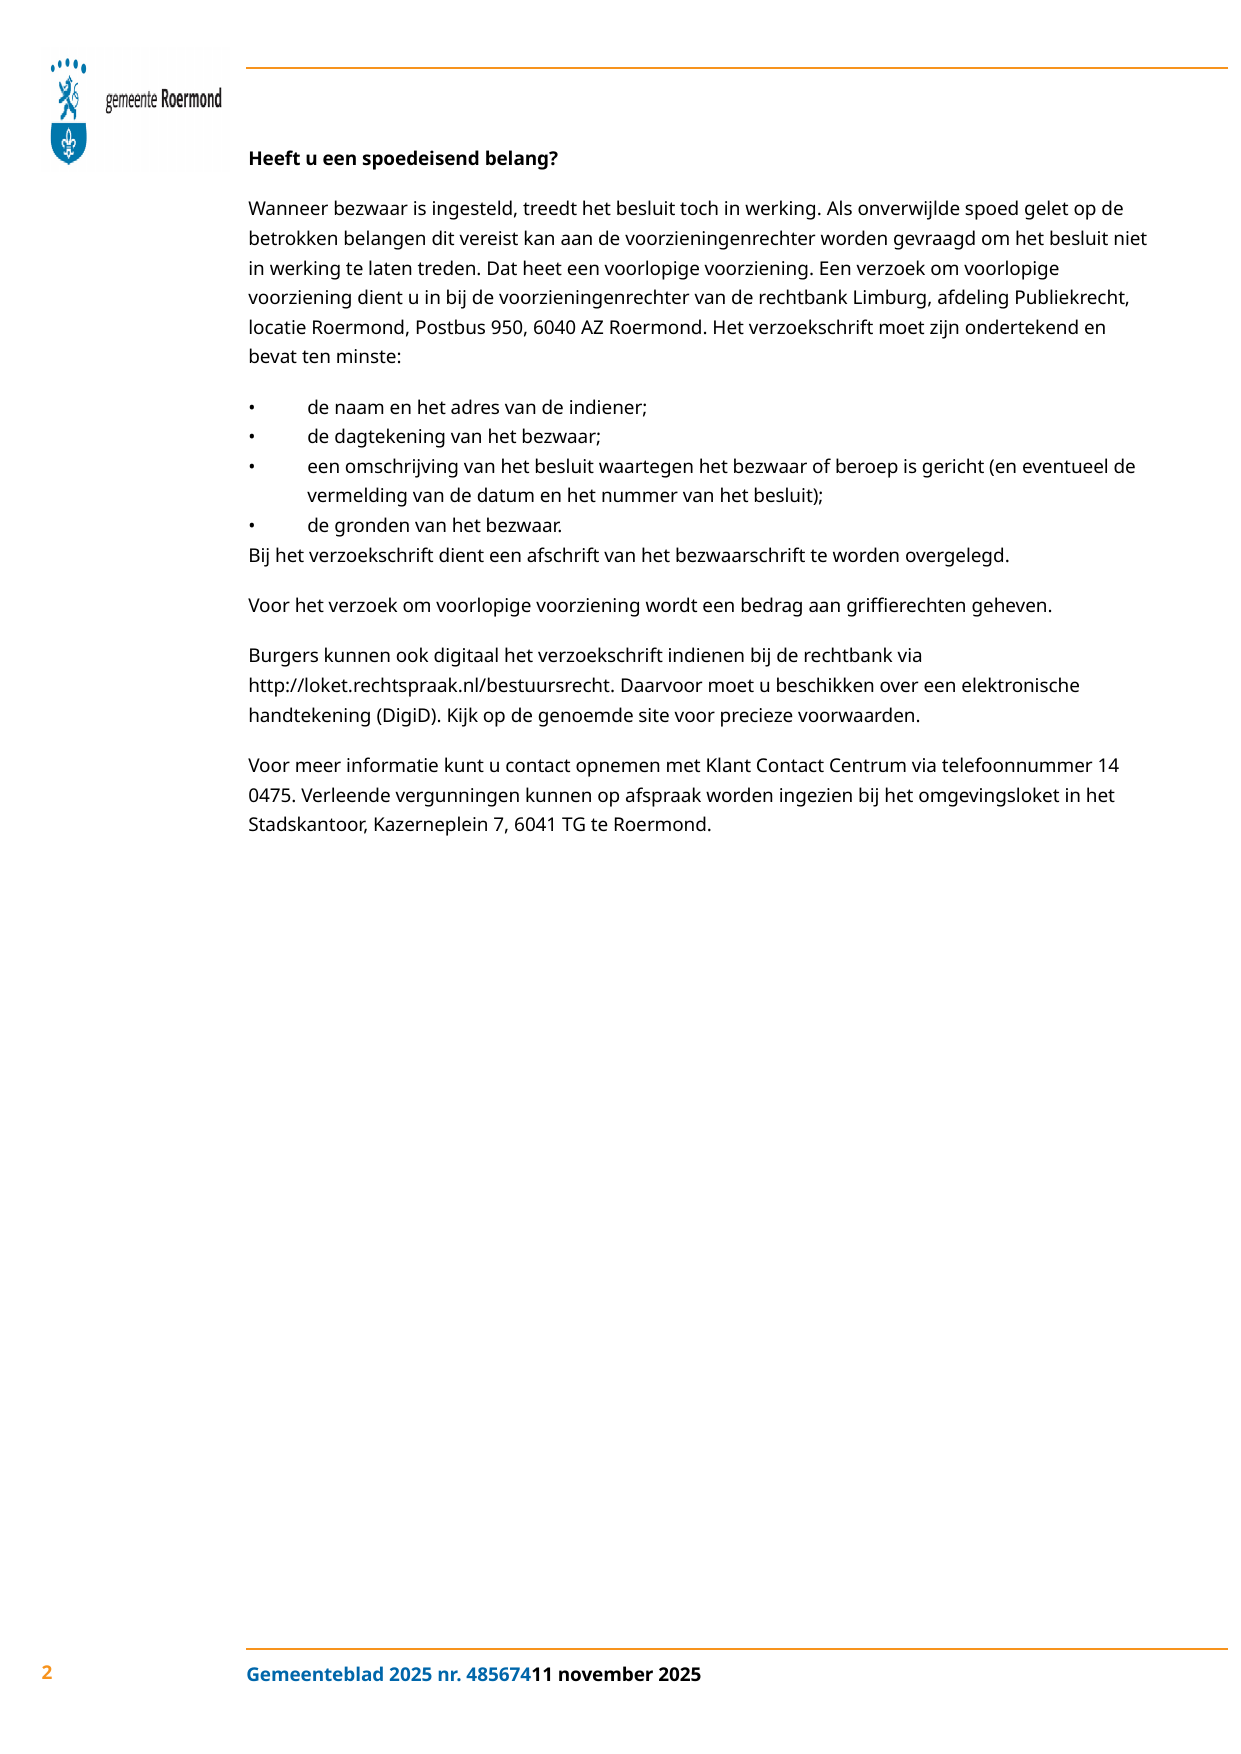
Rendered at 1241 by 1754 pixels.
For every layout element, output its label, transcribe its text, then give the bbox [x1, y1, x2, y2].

list de dagtekening van het bezwaar; [248, 423, 1152, 449]
text Heeft u een spoedeisend belang? [248, 145, 1152, 171]
text Wanneer bezwaar is ingesteld, treedt het besluit toch in werking. Als onverwijlde spoed gelet op de betrokken belangen dit vereist kan aan de voorzieningenrechter worden gevraagd om het besluit niet in werking te laten treden. Dat heet een voorlopige voorziening. Een verzoek om voorlopige voorziening dient u in bij de voorzieningenrechter van de rechtbank Limburg, afdeling Publiekrecht, locatie Roermond, Postbus 950, 6040 AZ Roermond. Het verzoekschrift moet zijn ondertekend en bevat ten minste: [248, 196, 1152, 369]
list de naam en het adres van de indiener; [248, 394, 1152, 420]
list de gronden van het bezwaar. [248, 512, 1152, 538]
picture [41, 47, 231, 172]
list een omschrijving van het besluit waartegen het bezwaar of beroep is gericht (en eventueel de vermelding van de datum en het nummer van het besluit); [248, 453, 1152, 508]
text Bij het verzoekschrift dient een afschrift van het bezwaarschrift te worden overgelegd. [248, 542, 1152, 568]
text Voor het verzoek om voorlopige voorziening wordt een bedrag aan griffierechten geheven. [248, 592, 1152, 618]
text Burgers kunnen ook digitaal het verzoekschrift indienen bij de rechtbank via http://loket.rechtspraak.nl/bestuursrecht. Daarvoor moet u beschikken over een elektronische handtekening (DigiD). Kijk op de genoemde site voor precieze voorwaarden. [248, 643, 1152, 728]
text Voor meer informatie kunt u contact opnemen met Klant Contact Centrum via telefoonnummer 14 0475. Verleende vergunningen kunnen op afspraak worden ingezien bij het omgevingsloket in het Stadskantoor, Kazerneplein 7, 6041 TG te Roermond. [248, 752, 1152, 837]
